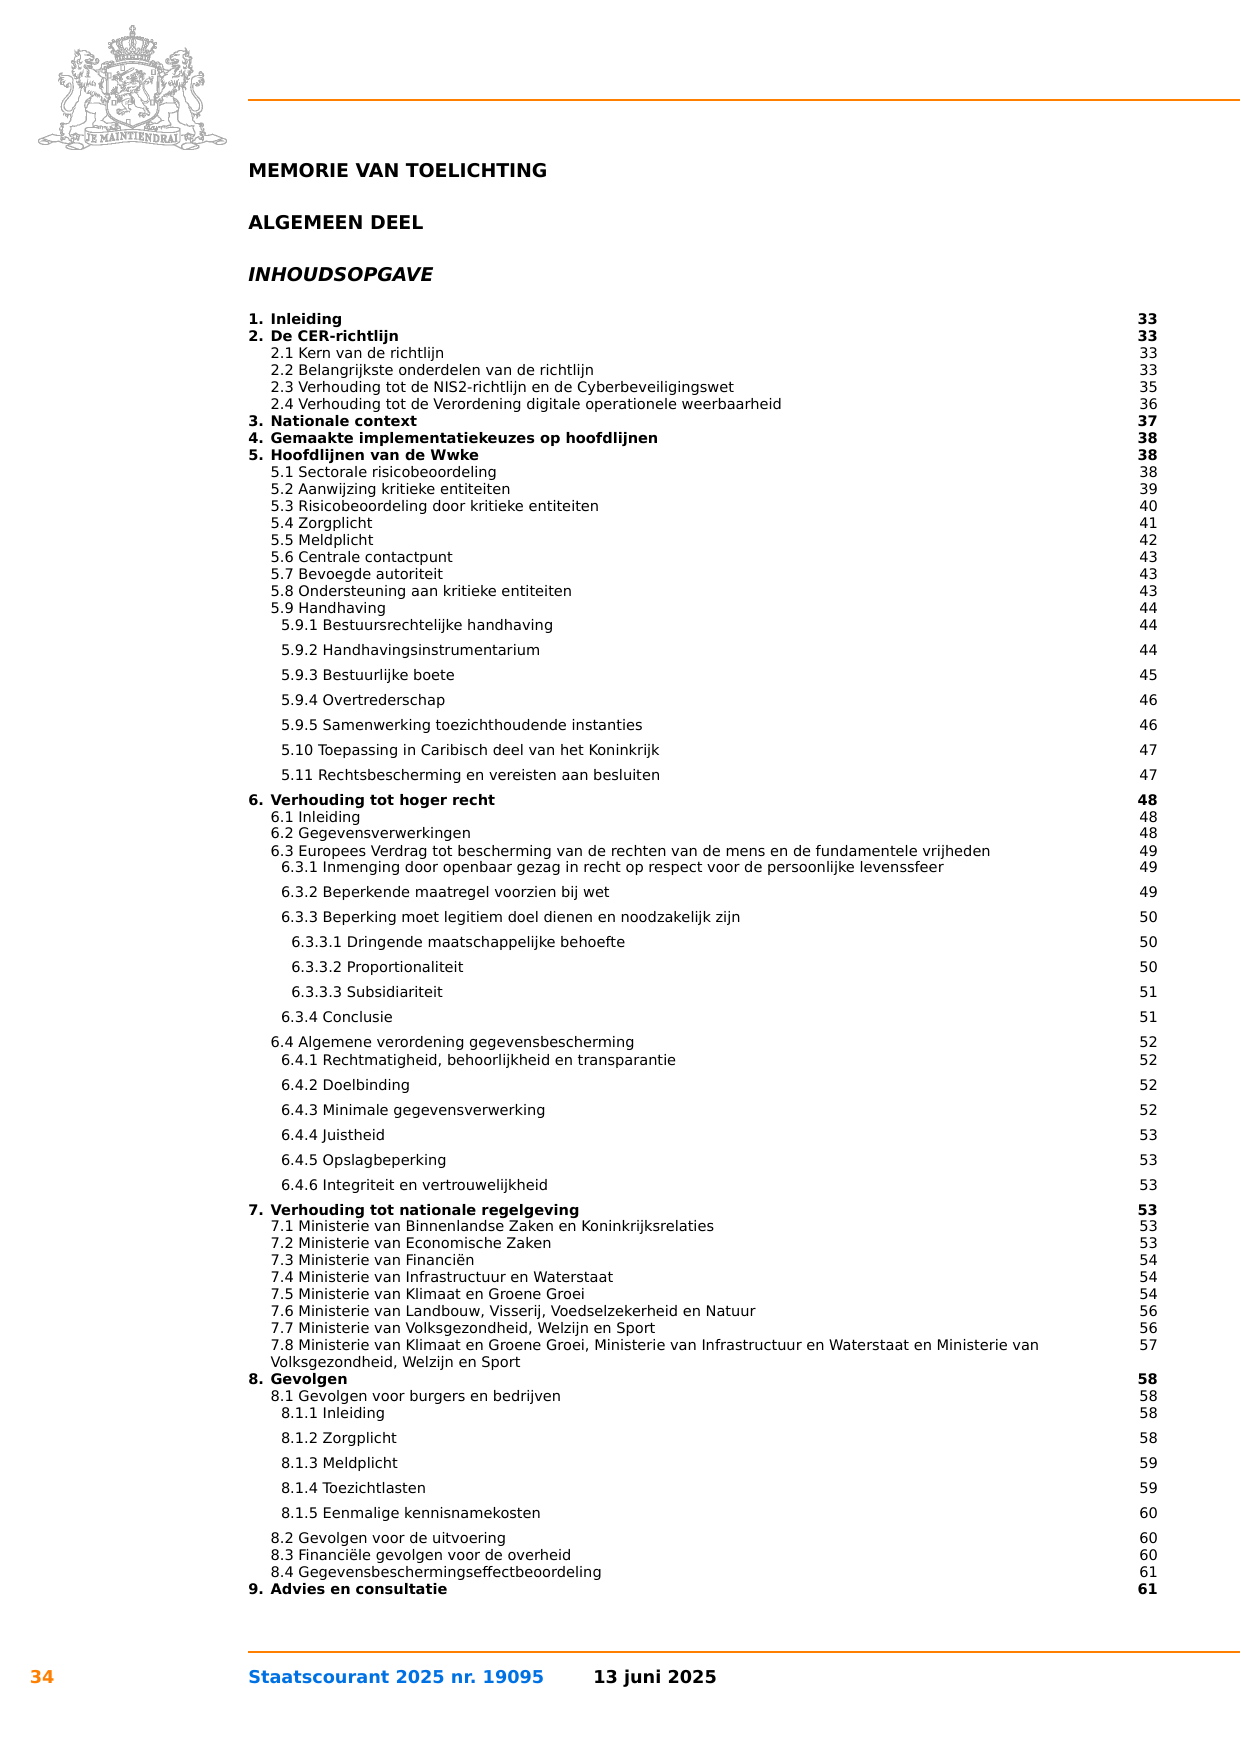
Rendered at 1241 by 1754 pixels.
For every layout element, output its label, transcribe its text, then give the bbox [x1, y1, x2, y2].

table_cell [248, 825, 264, 842]
table_cell 56 [1081, 1320, 1163, 1337]
table_cell [248, 1505, 264, 1530]
table_cell 48 [1081, 791, 1163, 808]
table_cell 58 [1081, 1388, 1163, 1405]
table_cell 53 [1081, 1151, 1163, 1176]
table_cell [248, 984, 264, 1009]
table_cell 2.3 Verhouding tot de NIS2-richtlijn en de Cyberbeveiligingswet [265, 379, 1081, 396]
table_cell 38 [1081, 464, 1163, 481]
table_cell [248, 1269, 264, 1286]
table_cell [265, 1076, 275, 1101]
subtitle INHOUDSOPGAVE [248, 264, 1163, 286]
table_cell [248, 809, 264, 825]
table_cell [248, 716, 264, 741]
table_cell [265, 1430, 275, 1455]
table_cell [265, 1455, 275, 1480]
table_cell 5.9.4 Overtrederschap [275, 691, 1081, 716]
table_cell 8.1.3 Meldplicht [275, 1455, 1081, 1480]
table_cell 6.4.4 Juistheid [275, 1126, 1081, 1151]
table_cell 46 [1081, 691, 1163, 716]
table_cell [248, 345, 264, 362]
table_cell 2.1 Kern van de richtlijn [265, 345, 1081, 362]
table_cell Gemaakte implementatiekeuzes op hoofdlijnen [265, 430, 1081, 447]
table_cell 6.4.5 Opslagbeperking [275, 1151, 1081, 1176]
table_cell 6.4.2 Doelbinding [275, 1076, 1081, 1101]
table_cell [265, 1051, 275, 1076]
table_cell [248, 934, 264, 959]
table_cell [248, 741, 264, 766]
table_cell 5.9.2 Handhavingsinstrumentarium [275, 641, 1081, 666]
table_cell 7. [248, 1201, 264, 1218]
table_cell [265, 909, 275, 934]
table_cell 44 [1081, 641, 1163, 666]
table_cell [248, 481, 264, 498]
table_cell 57 [1081, 1337, 1163, 1371]
table_cell 5.7 Bevoegde autoriteit [265, 566, 1081, 582]
table_cell [265, 616, 275, 641]
table_cell [248, 959, 264, 984]
table_cell 46 [1081, 716, 1163, 741]
subtitle MEMORIE VAN TOELICHTING [248, 160, 1163, 182]
table_cell 33 [1081, 345, 1163, 362]
table_cell [248, 1430, 264, 1455]
table_cell 8.1.2 Zorgplicht [275, 1430, 1081, 1455]
table_cell [265, 959, 275, 984]
table_cell 5.10 Toepassing in Caribisch deel van het Koninkrijk [275, 741, 1081, 766]
table_cell [248, 1388, 264, 1405]
table_cell [248, 600, 264, 616]
table_cell 49 [1081, 859, 1163, 884]
table_cell 6.1 Inleiding [265, 809, 1081, 825]
table_cell [275, 984, 285, 1009]
table_cell 7.7 Ministerie van Volksgezondheid, Welzijn en Sport [265, 1320, 1081, 1337]
table_cell 5.9 Handhaving [265, 600, 1081, 616]
table_cell [248, 1126, 264, 1151]
table_cell 42 [1081, 532, 1163, 548]
table_cell [248, 549, 264, 566]
table_cell 38 [1081, 430, 1163, 447]
table_cell [248, 859, 264, 884]
table_cell [248, 1076, 264, 1101]
table_cell 45 [1081, 666, 1163, 691]
table_cell [265, 859, 275, 884]
table_cell [248, 464, 264, 481]
table_cell [248, 909, 264, 934]
table_cell 7.1 Ministerie van Binnenlandse Zaken en Koninkrijksrelaties [265, 1218, 1081, 1235]
table_cell [248, 1218, 264, 1235]
table_cell 7.6 Ministerie van Landbouw, Visserij, Voedselzekerheid en Natuur [265, 1303, 1081, 1320]
table_cell 58 [1081, 1371, 1163, 1388]
table_cell 6. [248, 791, 264, 808]
table_cell 49 [1081, 884, 1163, 909]
table_cell [248, 1547, 264, 1564]
table_header Inleiding [265, 311, 1081, 328]
table_cell 35 [1081, 379, 1163, 396]
table_cell 5.3 Risicobeoordeling door kritieke entiteiten [265, 498, 1081, 514]
table_cell 8.4 Gegevensbeschermingseffectbeoordeling [265, 1564, 1081, 1581]
table_cell 6.2 Gegevensverwerkingen [265, 825, 1081, 842]
table_cell [248, 1176, 264, 1201]
table_cell [248, 1405, 264, 1430]
table_cell 48 [1081, 809, 1163, 825]
table_cell 6.3.4 Conclusie [275, 1009, 1081, 1034]
table_cell 7.2 Ministerie van Economische Zaken [265, 1235, 1081, 1252]
table_cell 40 [1081, 498, 1163, 514]
table_cell 47 [1081, 766, 1163, 791]
table_cell [248, 1009, 264, 1034]
table_cell 5.5 Meldplicht [265, 532, 1081, 548]
table_cell 8.3 Financiële gevolgen voor de overheid [265, 1547, 1081, 1564]
table_cell 8.1.4 Toezichtlasten [275, 1480, 1081, 1505]
table_cell 52 [1081, 1076, 1163, 1101]
table_cell [265, 691, 275, 716]
table_cell [248, 691, 264, 716]
table_cell [248, 1564, 264, 1581]
table_cell 6.3.2 Beperkende maatregel voorzien bij wet [275, 884, 1081, 909]
table_cell Hoofdlijnen van de Wwke [265, 447, 1081, 464]
table_cell [265, 666, 275, 691]
table_cell 4. [248, 430, 264, 447]
table_cell 54 [1081, 1286, 1163, 1303]
table_cell 6.3.3 Beperking moet legitiem doel dienen en noodzakelijk zijn [275, 909, 1081, 934]
table_cell 53 [1081, 1218, 1163, 1235]
table_cell 60 [1081, 1530, 1163, 1547]
table_cell 38 [1081, 447, 1163, 464]
table_cell [248, 515, 264, 532]
table_cell 52 [1081, 1034, 1163, 1051]
table_cell [248, 566, 264, 582]
table_cell 53 [1081, 1126, 1163, 1151]
table_cell 48 [1081, 825, 1163, 842]
table_cell 37 [1081, 413, 1163, 430]
table_cell [248, 1337, 264, 1371]
table_cell [248, 1252, 264, 1269]
table_cell [248, 1051, 264, 1076]
table_cell 9. [248, 1581, 264, 1598]
table_cell 54 [1081, 1269, 1163, 1286]
table_cell 56 [1081, 1303, 1163, 1320]
table_cell [248, 498, 264, 514]
table_cell 58 [1081, 1405, 1163, 1430]
table_cell [265, 741, 275, 766]
table_cell 5. [248, 447, 264, 464]
table_cell 58 [1081, 1430, 1163, 1455]
table_cell [265, 1126, 275, 1151]
table_cell [248, 1320, 264, 1337]
table_cell [265, 1009, 275, 1034]
table_cell 5.9.1 Bestuursrechtelijke handhaving [275, 616, 1081, 641]
table_cell 7.4 Ministerie van Infrastructuur en Waterstaat [265, 1269, 1081, 1286]
table_cell 52 [1081, 1051, 1163, 1076]
table_cell [265, 1405, 275, 1430]
table_cell [248, 1303, 264, 1320]
table_cell 61 [1081, 1581, 1163, 1598]
table_cell [248, 766, 264, 791]
table_cell [265, 1505, 275, 1530]
table_cell 60 [1081, 1505, 1163, 1530]
table_cell 8.2 Gevolgen voor de uitvoering [265, 1530, 1081, 1547]
table_cell 8. [248, 1371, 264, 1388]
table_cell 51 [1081, 1009, 1163, 1034]
table_cell [248, 1101, 264, 1126]
table_header 33 [1081, 311, 1163, 328]
table_cell 53 [1081, 1235, 1163, 1252]
table_cell 5.4 Zorgplicht [265, 515, 1081, 532]
table_cell [265, 934, 275, 959]
table_cell 6.4 Algemene verordening gegevensbescherming [265, 1034, 1081, 1051]
table_cell 53 [1081, 1201, 1163, 1218]
table_cell [248, 1480, 264, 1505]
table_cell 6.3.3.1 Dringende maatschappelijke behoefte [285, 934, 1081, 959]
table_cell 8.1.1 Inleiding [275, 1405, 1081, 1430]
table_cell 33 [1081, 328, 1163, 345]
table_cell [248, 1530, 264, 1547]
table_cell 6.3.1 Inmenging door openbaar gezag in recht op respect voor de persoonlijke levenssfeer [275, 859, 1081, 884]
table_cell [265, 984, 275, 1009]
table_cell [248, 1455, 264, 1480]
table_cell 5.9.3 Bestuurlijke boete [275, 666, 1081, 691]
table_cell De CER-richtlijn [265, 328, 1081, 345]
table_cell 2.2 Belangrijkste onderdelen van de richtlijn [265, 362, 1081, 379]
table_cell 7.5 Ministerie van Klimaat en Groene Groei [265, 1286, 1081, 1303]
table_cell [275, 959, 285, 984]
table_cell 43 [1081, 566, 1163, 582]
table_cell 5.6 Centrale contactpunt [265, 549, 1081, 566]
table_cell 6.3 Europees Verdrag tot bescherming van de rechten van de mens en de fundamentele vrijheden [265, 843, 1081, 859]
table_header 1. [248, 311, 264, 328]
table_cell Nationale context [265, 413, 1081, 430]
table_cell [248, 1151, 264, 1176]
table_cell 5.8 Ondersteuning aan kritieke entiteiten [265, 583, 1081, 599]
table_cell 41 [1081, 515, 1163, 532]
table_cell 50 [1081, 934, 1163, 959]
table_cell 47 [1081, 741, 1163, 766]
table_cell 5.1 Sectorale risicobeoordeling [265, 464, 1081, 481]
table_cell 6.3.3.3 Subsidiariteit [285, 984, 1081, 1009]
table_cell 43 [1081, 549, 1163, 566]
table_cell Verhouding tot hoger recht [265, 791, 1081, 808]
table_cell [248, 396, 264, 413]
table_cell [248, 1286, 264, 1303]
table_cell 44 [1081, 616, 1163, 641]
table_cell 6.4.3 Minimale gegevensverwerking [275, 1101, 1081, 1126]
table_cell [248, 616, 264, 641]
table_cell 60 [1081, 1547, 1163, 1564]
table_cell 59 [1081, 1455, 1163, 1480]
table_cell 3. [248, 413, 264, 430]
table_cell 52 [1081, 1101, 1163, 1126]
table_cell [248, 379, 264, 396]
table_cell [265, 1101, 275, 1126]
table_cell 8.1.5 Eenmalige kennisnamekosten [275, 1505, 1081, 1530]
table_cell [248, 583, 264, 599]
table_cell [265, 1151, 275, 1176]
picture [38, 25, 227, 150]
table_cell [248, 532, 264, 548]
table_cell [248, 641, 264, 666]
table_cell Verhouding tot nationale regelgeving [265, 1201, 1081, 1218]
table_cell 39 [1081, 481, 1163, 498]
table_cell [265, 766, 275, 791]
table_cell 50 [1081, 959, 1163, 984]
table_cell 2.4 Verhouding tot de Verordening digitale operationele weerbaarheid [265, 396, 1081, 413]
table_cell [248, 843, 264, 859]
table_cell 59 [1081, 1480, 1163, 1505]
subtitle ALGEMEEN DEEL [248, 212, 1163, 234]
table_cell 6.4.6 Integriteit en vertrouwelijkheid [275, 1176, 1081, 1201]
table_cell 54 [1081, 1252, 1163, 1269]
table_cell [265, 716, 275, 741]
table_cell [265, 884, 275, 909]
table_cell 36 [1081, 396, 1163, 413]
table_cell 8.1 Gevolgen voor burgers en bedrijven [265, 1388, 1081, 1405]
table_cell 51 [1081, 984, 1163, 1009]
table_cell [265, 641, 275, 666]
table_cell 5.9.5 Samenwerking toezichthoudende instanties [275, 716, 1081, 741]
table_cell [248, 884, 264, 909]
table_cell 5.2 Aanwijzing kritieke entiteiten [265, 481, 1081, 498]
table_cell [265, 1480, 275, 1505]
table_cell Advies en consultatie [265, 1581, 1081, 1598]
table_cell 43 [1081, 583, 1163, 599]
table_cell [248, 1034, 264, 1051]
table_cell [265, 1176, 275, 1201]
table_cell 6.4.1 Rechtmatigheid, behoorlijkheid en transparantie [275, 1051, 1081, 1076]
table_cell [248, 666, 264, 691]
table_cell 5.11 Rechtsbescherming en vereisten aan besluiten [275, 766, 1081, 791]
table_cell 49 [1081, 843, 1163, 859]
table_cell [248, 1235, 264, 1252]
table_cell [275, 934, 285, 959]
table_cell 6.3.3.2 Proportionaliteit [285, 959, 1081, 984]
table_cell [248, 362, 264, 379]
table_cell 53 [1081, 1176, 1163, 1201]
table_cell 61 [1081, 1564, 1163, 1581]
table_cell 44 [1081, 600, 1163, 616]
table_cell 33 [1081, 362, 1163, 379]
table_cell 7.8 Ministerie van Klimaat en Groene Groei, Ministerie van Infrastructuur en Waterstaat en Ministerie van Volksgezondheid, Welzijn en Sport [265, 1337, 1081, 1371]
table_cell 2. [248, 328, 264, 345]
table_cell 50 [1081, 909, 1163, 934]
table_cell Gevolgen [265, 1371, 1081, 1388]
table_cell 7.3 Ministerie van Financiën [265, 1252, 1081, 1269]
